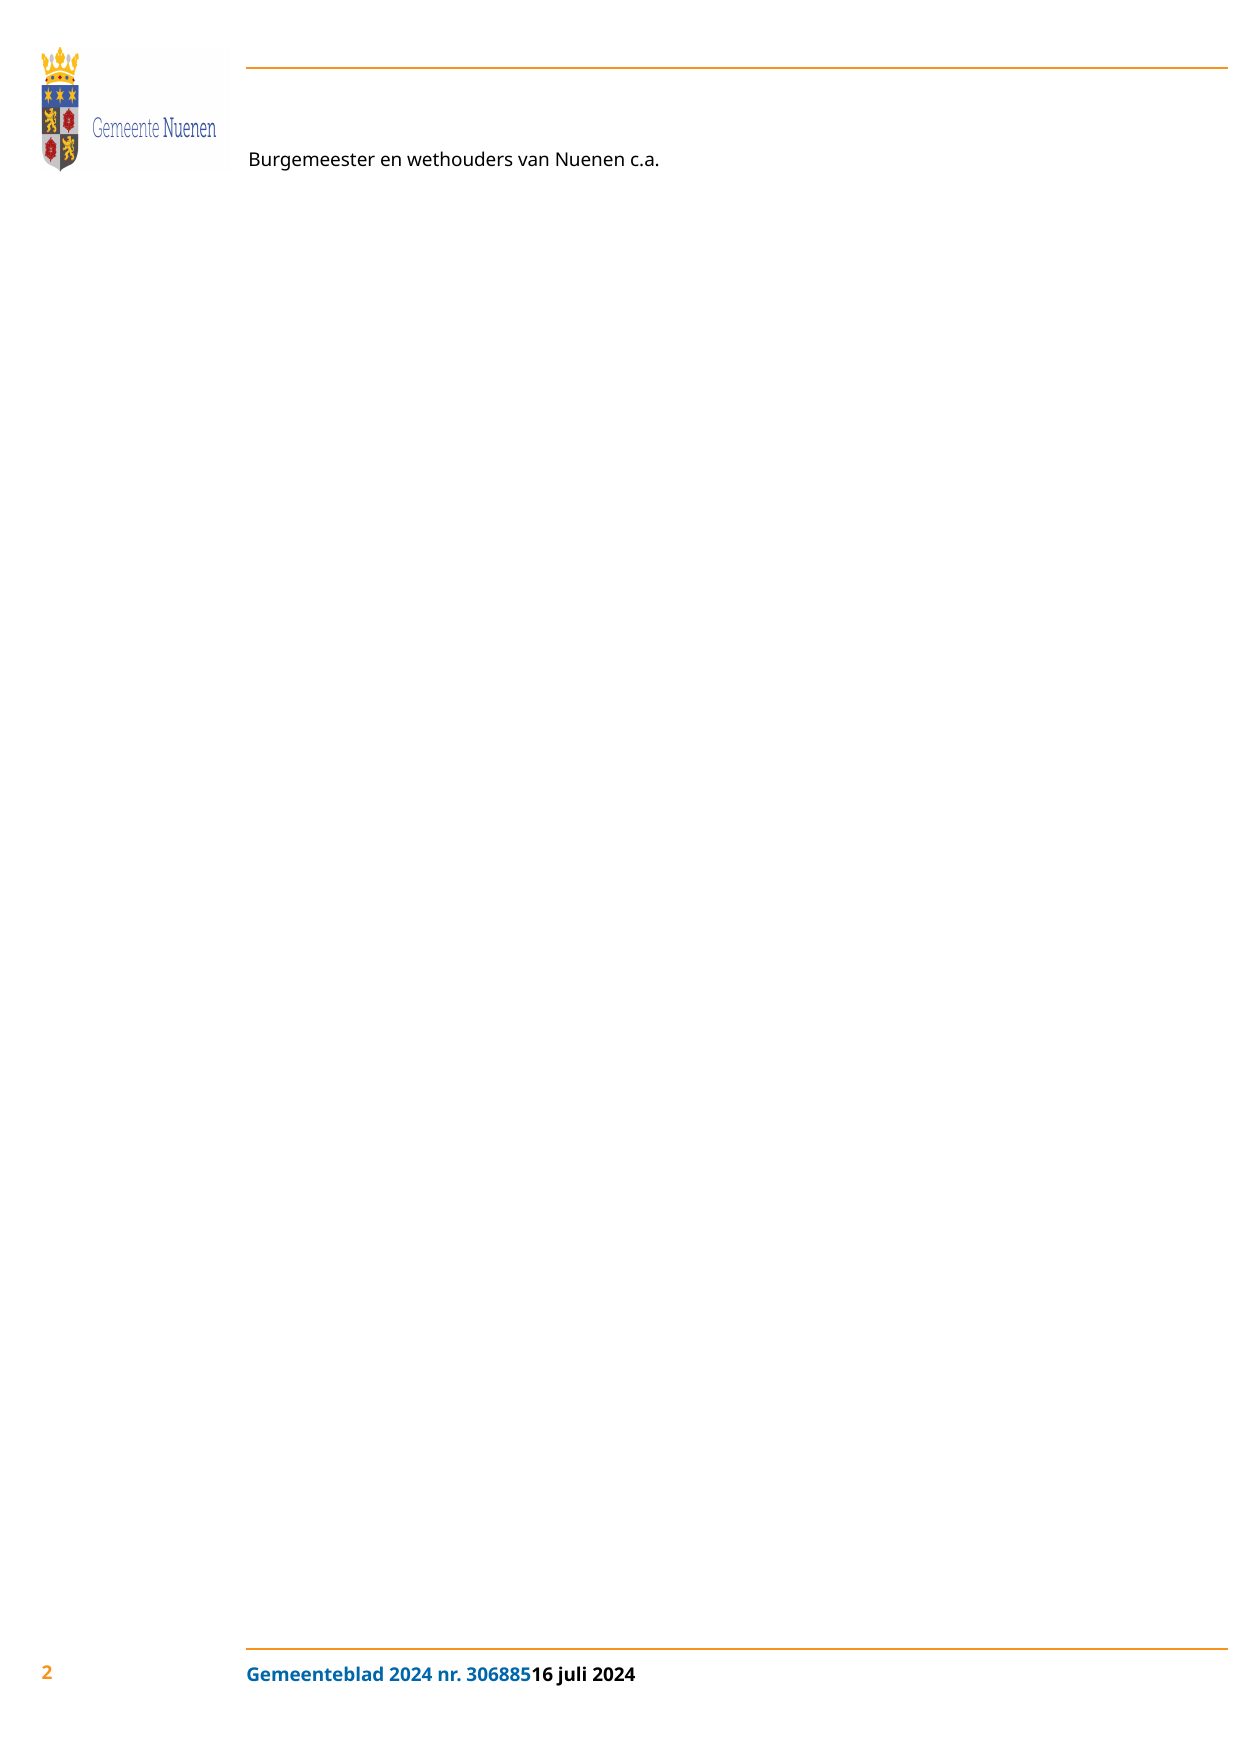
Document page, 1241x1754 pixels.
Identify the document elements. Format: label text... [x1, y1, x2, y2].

picture [41, 47, 231, 172]
text Burgemeester en wethouders van Nuenen c.a. [248, 146, 1152, 172]
